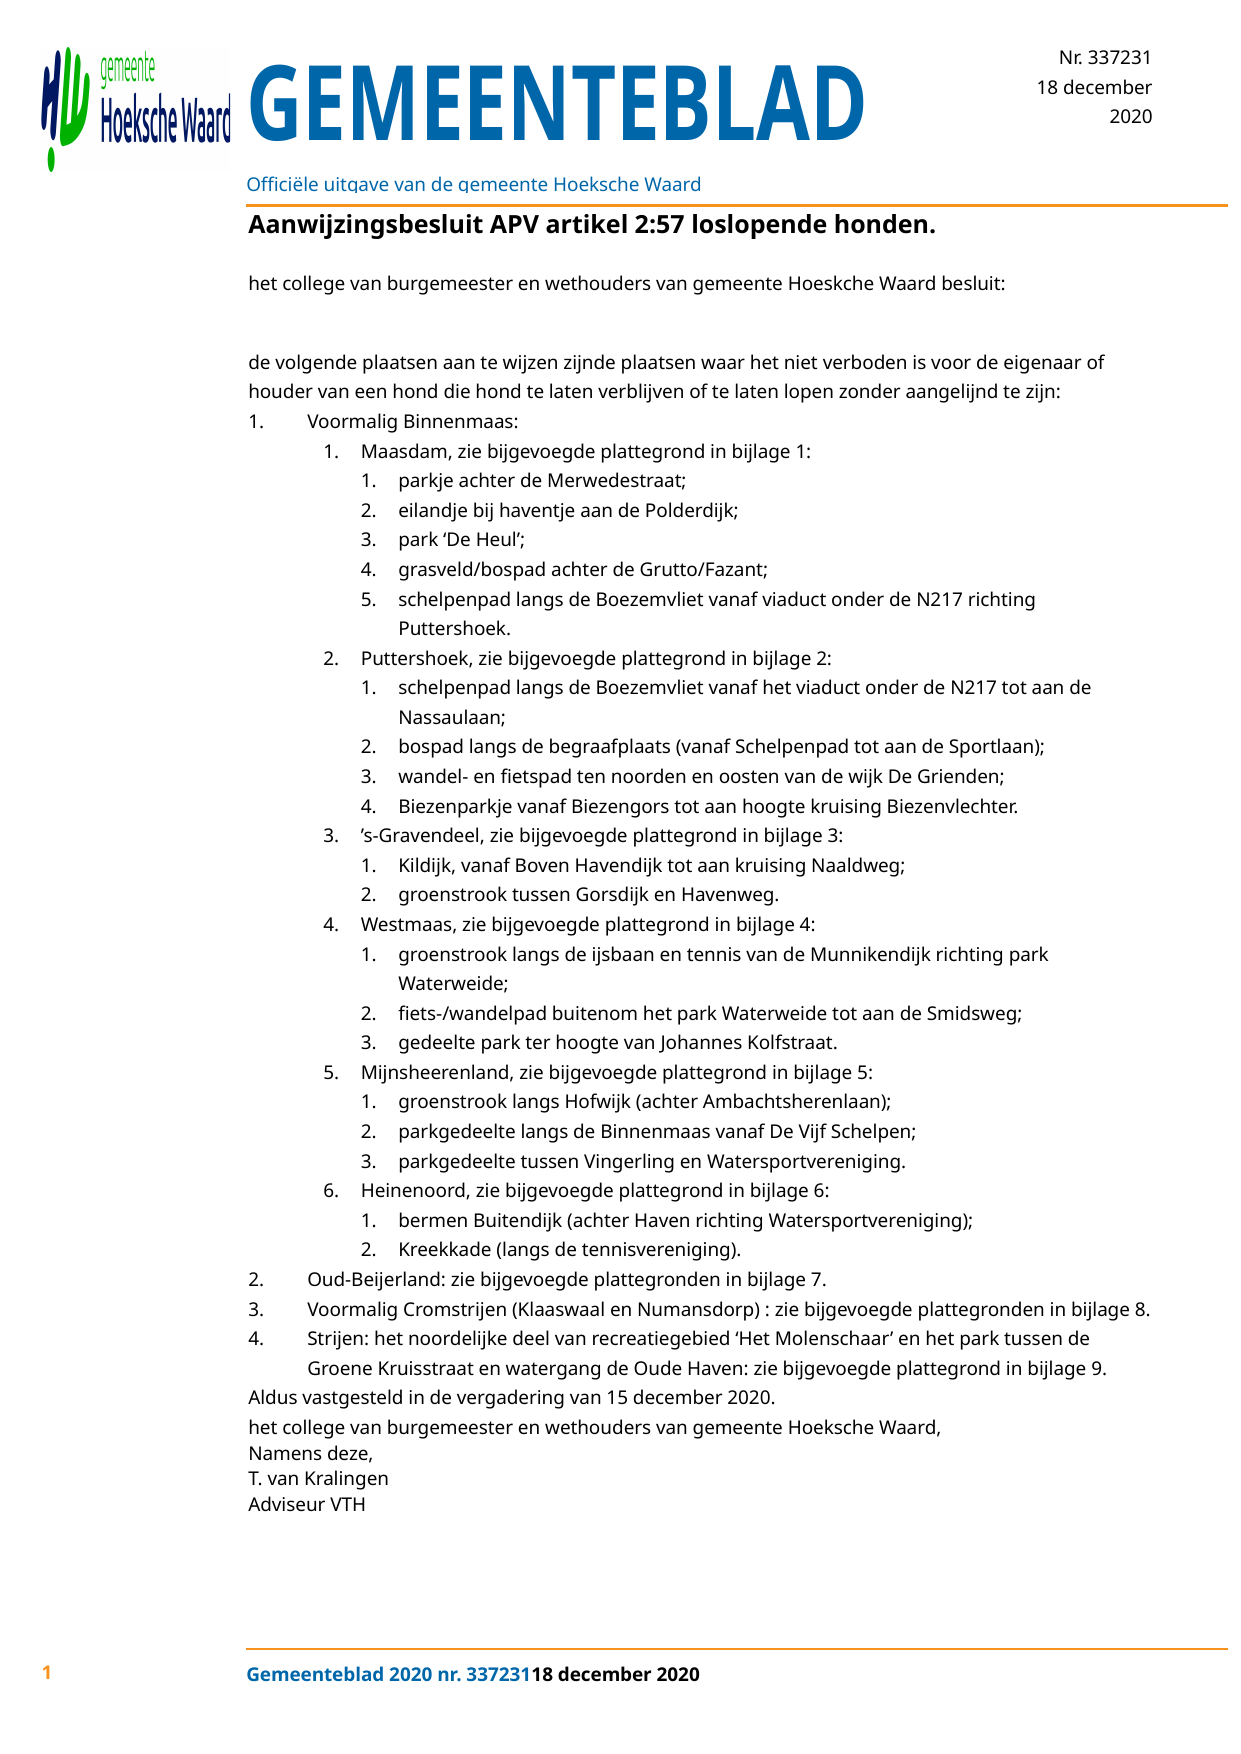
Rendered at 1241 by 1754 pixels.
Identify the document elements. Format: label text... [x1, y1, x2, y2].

list Voormalig Binnenmaas: [248, 408, 1152, 434]
list ’s-Gravendeel, zie bijgevoegde plattegrond in bijlage 3: [323, 822, 1152, 848]
list grasveld/bospad achter de Grutto/Fazant; [361, 556, 1152, 582]
list schelpenpad langs de Boezemvliet vanaf het viaduct onder de N217 tot aan de Nassaulaan; [361, 674, 1152, 730]
text het college van burgemeester en wethouders van gemeente Hoeskche Waard besluit: [248, 270, 1152, 296]
list park ‘De Heul’; [361, 527, 1152, 552]
list Voormalig Cromstrijen (Klaaswaal en Numansdorp) : zie bijgevoegde plattegronden in bijlage 8. [248, 1296, 1152, 1322]
list eilandje bij haventje aan de Polderdijk; [361, 497, 1152, 523]
list fiets-/wandelpad buitenom het park Waterweide tot aan de Smidsweg; [361, 1000, 1152, 1026]
list wandel- en fietspad ten noorden en oosten van de wijk De Grienden; [361, 763, 1152, 789]
list Puttershoek, zie bijgevoegde plattegrond in bijlage 2: [323, 645, 1152, 671]
text Namens deze, [248, 1440, 1152, 1466]
picture [41, 47, 231, 172]
list Heinenoord, zie bijgevoegde plattegrond in bijlage 6: [323, 1177, 1152, 1203]
text het college van burgemeester en wethouders van gemeente Hoeksche Waard, [248, 1414, 1152, 1440]
list bermen Buitendijk (achter Haven richting Watersportvereniging); [361, 1207, 1152, 1233]
list Maasdam, zie bijgevoegde plattegrond in bijlage 1: [323, 438, 1152, 464]
list groenstrook tussen Gorsdijk en Havenweg. [361, 882, 1152, 907]
list Biezenparkje vanaf Biezengors tot aan hoogte kruising Biezenvlechter. [361, 793, 1152, 819]
list parkgedeelte tussen Vingerling en Watersportvereniging. [361, 1148, 1152, 1174]
text T. van Kralingen [248, 1466, 1152, 1491]
list parkgedeelte langs de Binnenmaas vanaf De Vijf Schelpen; [361, 1118, 1152, 1144]
list Strijen: het noordelijke deel van recreatiegebied ‘Het Molenschaar’ en het park tussen de Groene Kruisstraat en watergang de Oude Haven: zie bijgevoegde plattegrond in bijlage 9. [248, 1325, 1152, 1381]
list Westmaas, zie bijgevoegde plattegrond in bijlage 4: [323, 911, 1152, 937]
list Kreekkade (langs de tennisvereniging). [361, 1237, 1152, 1262]
text Aldus vastgesteld in de vergadering van 15 december 2020. [248, 1384, 1152, 1410]
list Mijnsheerenland, zie bijgevoegde plattegrond in bijlage 5: [323, 1059, 1152, 1085]
text Aanwijzingsbesluit APV artikel 2:57 loslopende honden. [248, 207, 1152, 241]
list schelpenpad langs de Boezemvliet vanaf viaduct onder de N217 richting Puttershoek. [361, 586, 1152, 641]
text de volgende plaatsen aan te wijzen zijnde plaatsen waar het niet verboden is voor de eigenaar of houder van een hond die hond te laten verblijven of te laten lopen zonder aangelijnd te zijn: [248, 349, 1152, 404]
list Kildijk, vanaf Boven Havendijk tot aan kruising Naaldweg; [361, 852, 1152, 878]
list bospad langs de begraafplaats (vanaf Schelpenpad tot aan de Sportlaan); [361, 734, 1152, 759]
list Oud-Beijerland: zie bijgevoegde plattegronden in bijlage 7. [248, 1266, 1152, 1292]
list groenstrook langs de ijsbaan en tennis van de Munnikendijk richting park Waterweide; [361, 941, 1152, 996]
list groenstrook langs Hofwijk (achter Ambachtsherenlaan); [361, 1089, 1152, 1114]
list gedeelte park ter hoogte van Johannes Kolfstraat. [361, 1029, 1152, 1055]
list parkje achter de Merwedestraat; [361, 467, 1152, 493]
text Adviseur VTH [248, 1491, 1152, 1517]
